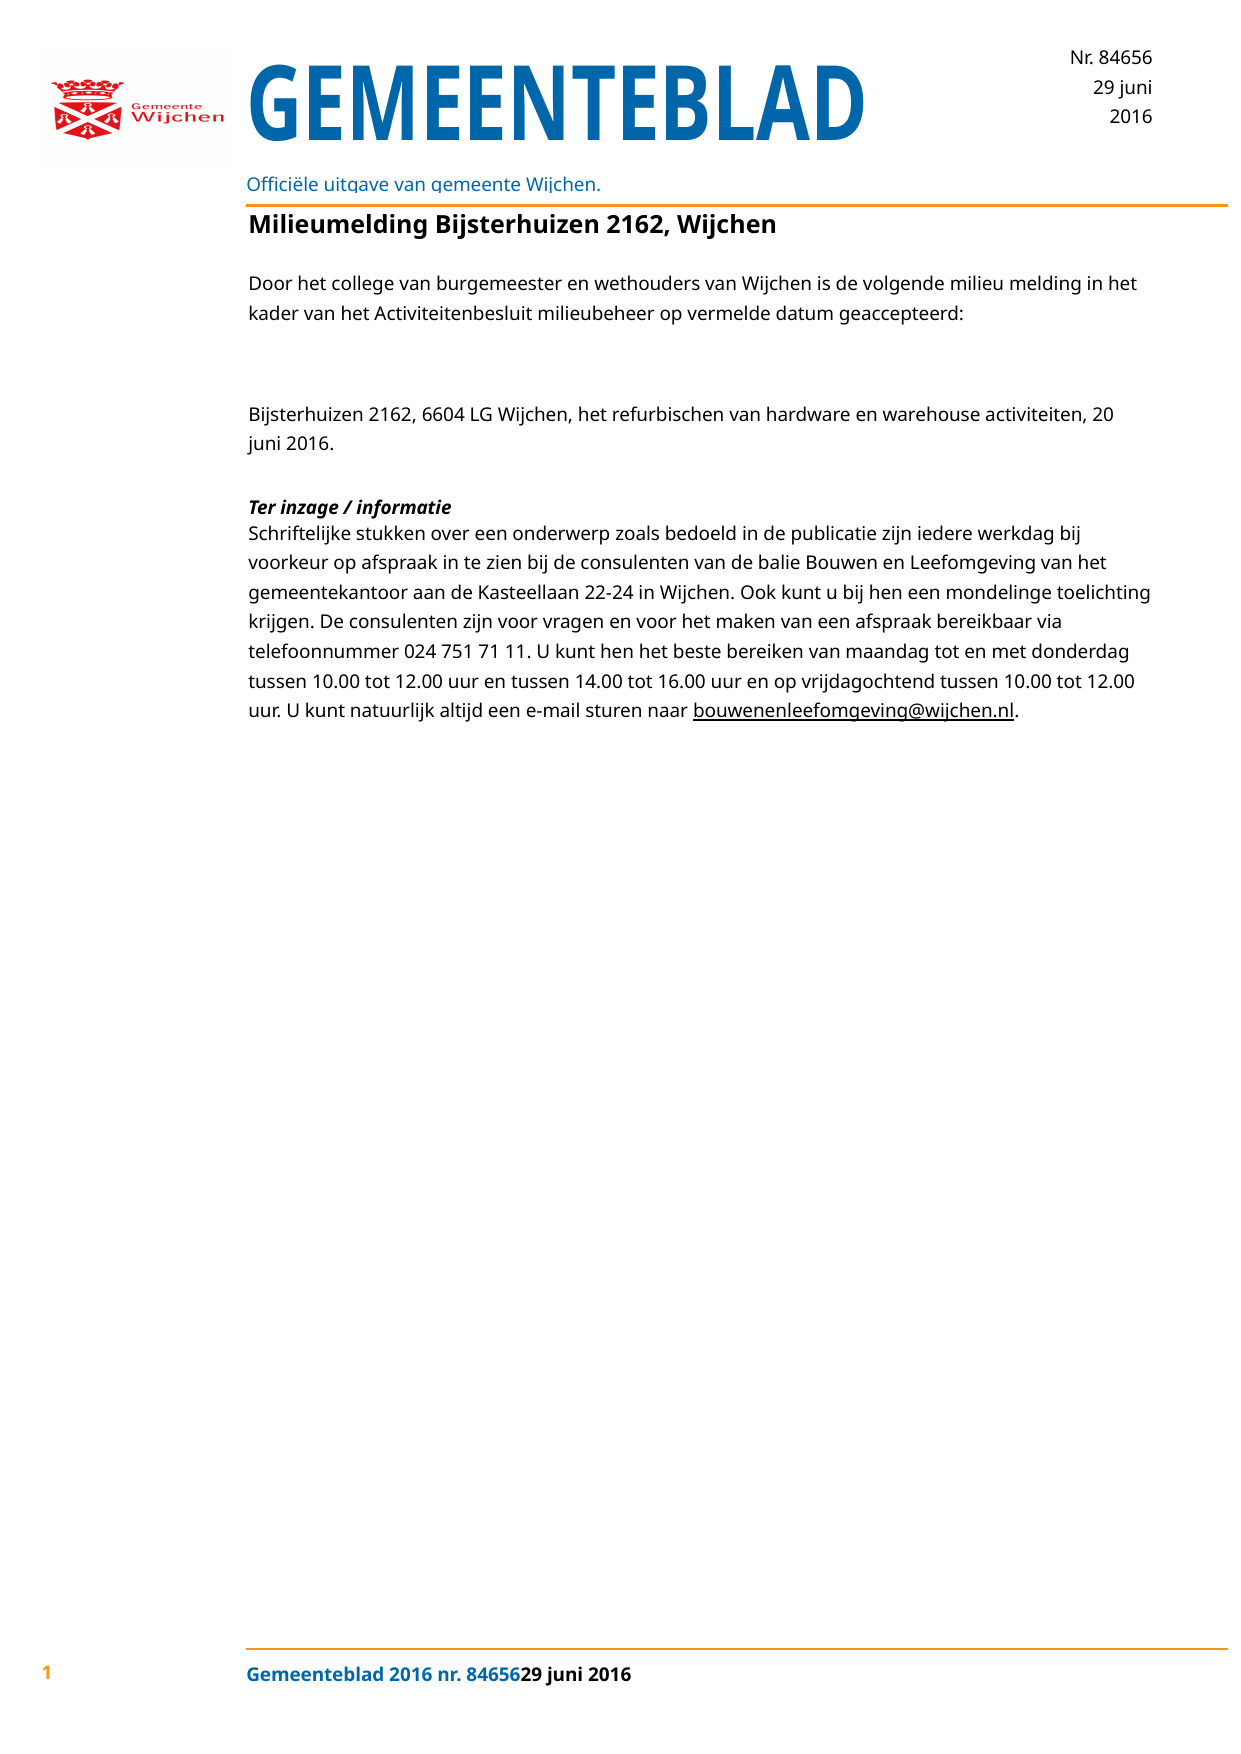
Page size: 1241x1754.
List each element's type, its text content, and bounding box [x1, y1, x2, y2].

text Door het college van burgemeester en wethouders van Wijchen is de volgende milieu melding in het kader van het Activiteitenbesluit milieubeheer op vermelde datum geaccepteerd: [248, 270, 1152, 326]
text Milieumelding Bijsterhuizen 2162, Wijchen [248, 207, 1152, 241]
text Bijsterhuizen 2162, 6604 LG Wijchen, het refurbischen van hardware en warehouse activiteiten, 20 juni 2016. [248, 401, 1152, 456]
text Schriftelijke stukken over een onderwerp zoals bedoeld in de publicatie zijn iedere werkdag bij voorkeur op afspraak in te zien bij de consulenten van de balie Bouwen en Leefomgeving van het gemeentekantoor aan de Kasteellaan 22-24 in Wijchen. Ook kunt u bij hen een mondelinge toelichting krijgen. De consulenten zijn voor vragen en voor het maken van een afspraak bereikbaar via telefoonnummer 024 751 71 11. U kunt hen het beste bereiken van maandag tot en met donderdag tussen 10.00 tot 12.00 uur en tussen 14.00 tot 16.00 uur en op vrijdagochtend tussen 10.00 tot 12.00 uur. U kunt natuurlijk altijd een e-mail sturen naar bouwenenleefomgeving@wijchen.nl. [248, 520, 1152, 723]
text Ter inzage / informatie [248, 494, 1152, 520]
picture [41, 47, 231, 172]
